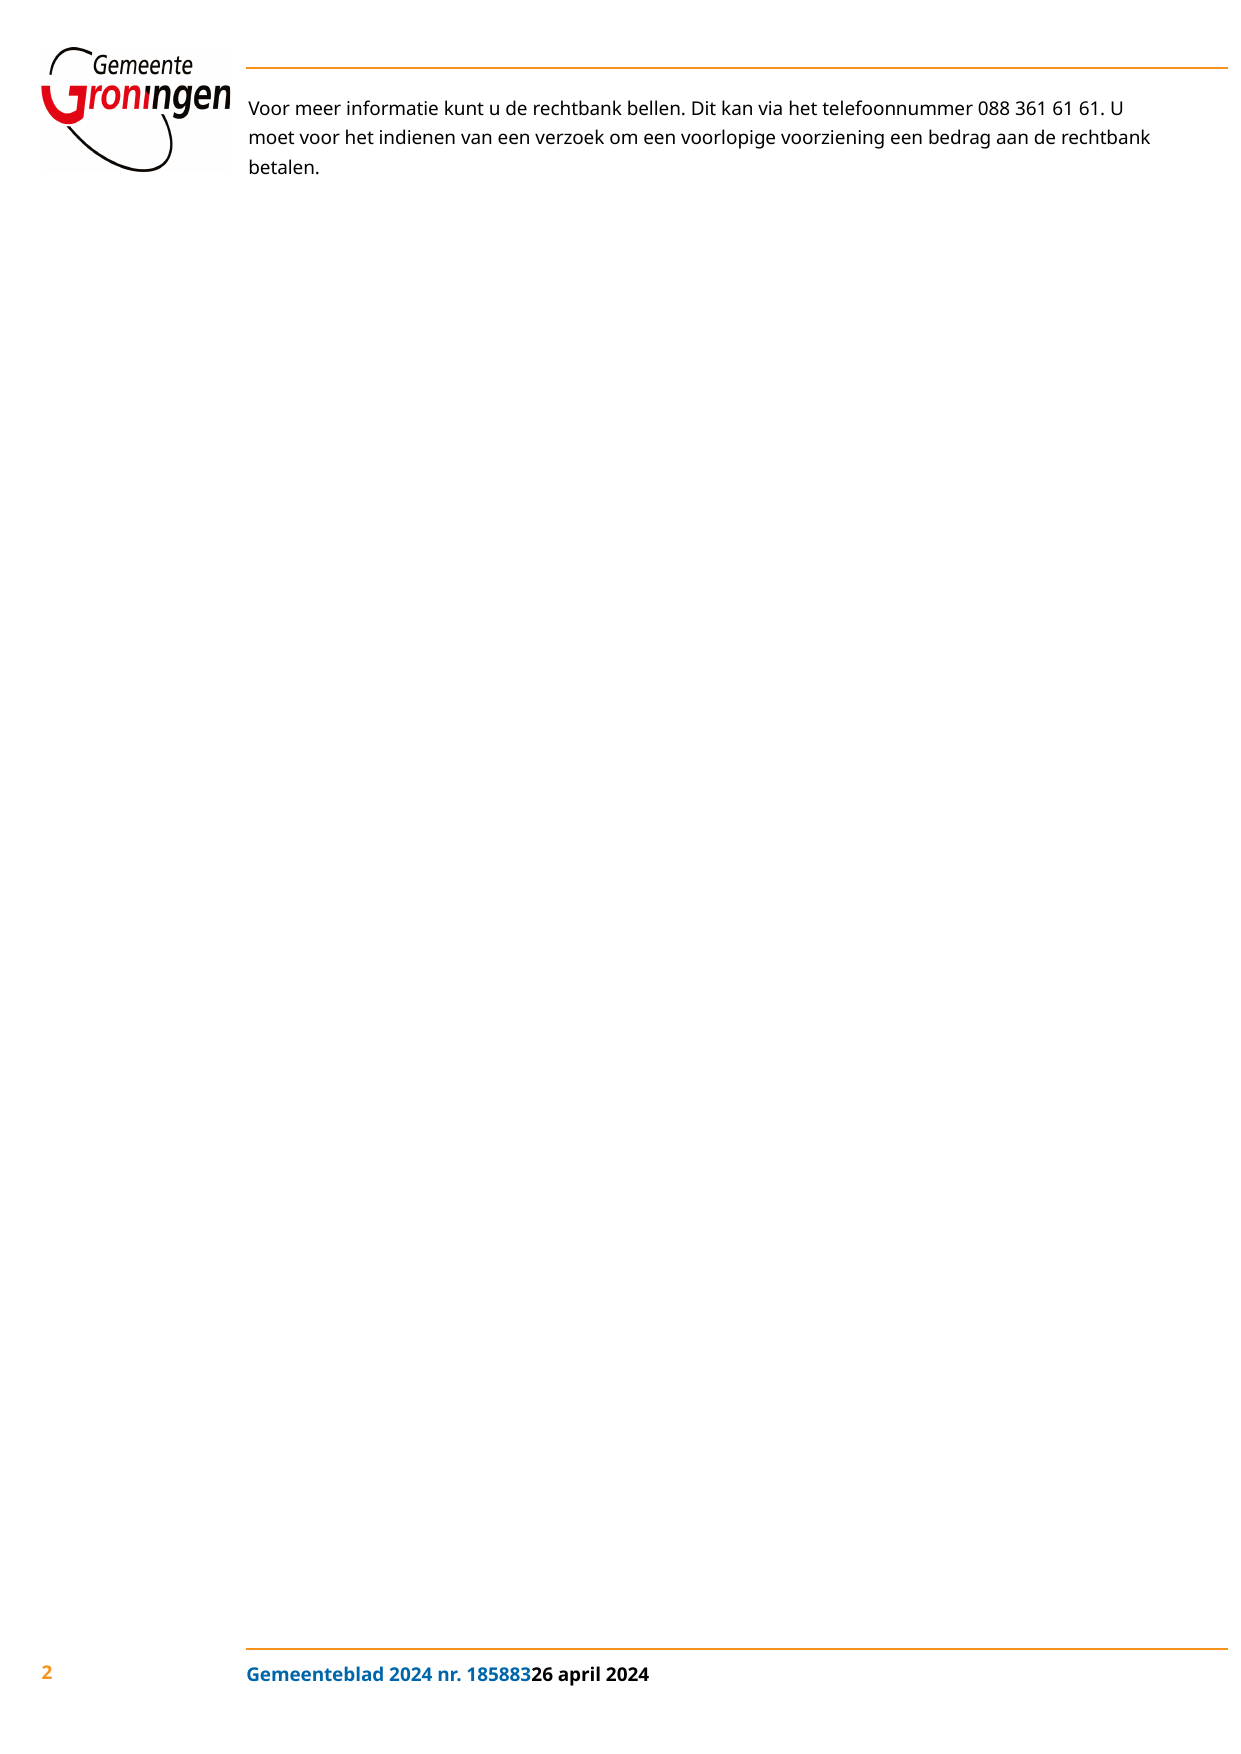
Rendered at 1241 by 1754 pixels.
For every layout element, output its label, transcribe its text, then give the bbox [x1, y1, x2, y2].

text Voor meer informatie kunt u de rechtbank bellen. Dit kan via het telefoonnummer 088 361 61 61. U moet voor het indienen van een verzoek om een voorlopige voorziening een bedrag aan de rechtbank betalen. [248, 95, 1152, 180]
picture [41, 47, 231, 172]
